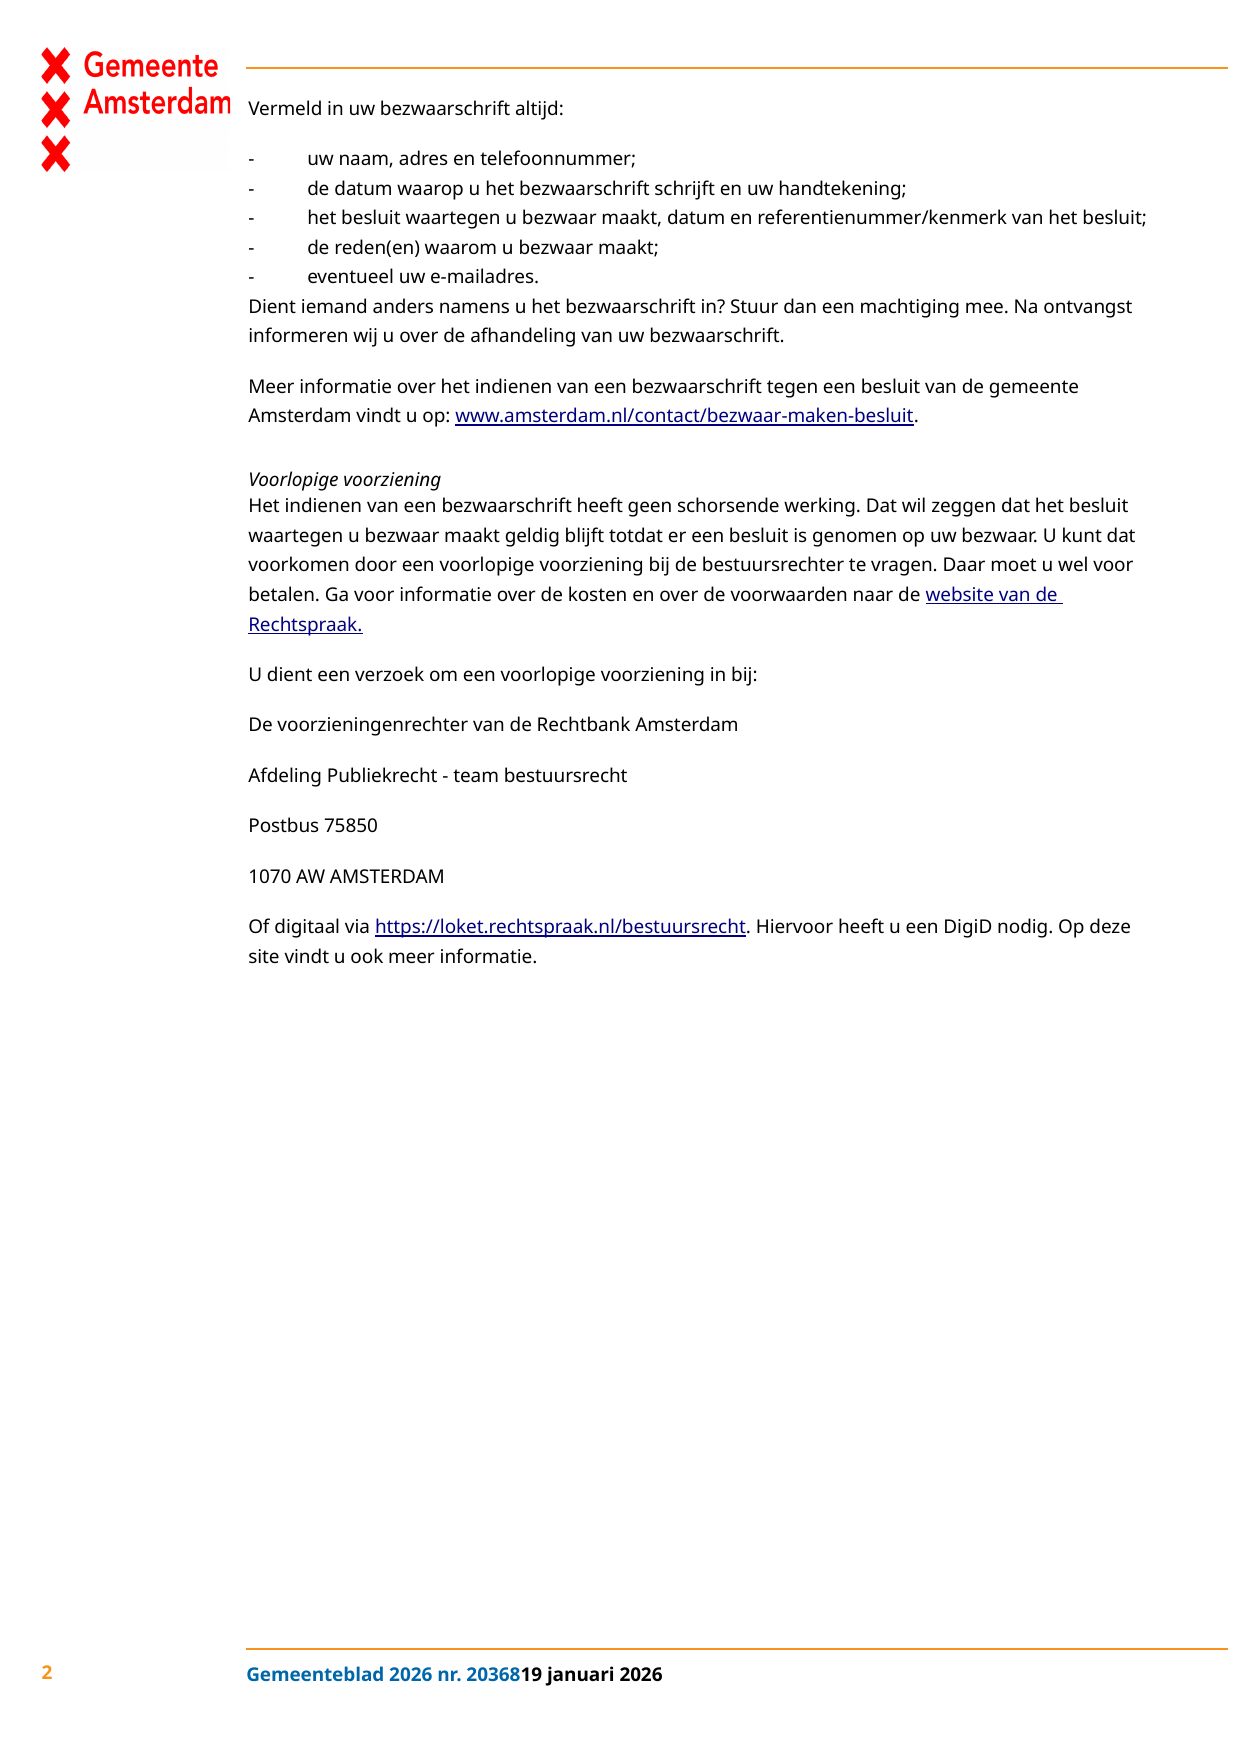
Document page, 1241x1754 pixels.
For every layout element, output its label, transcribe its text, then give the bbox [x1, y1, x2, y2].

list de datum waarop u het bezwaarschrift schrijft en uw handtekening; [248, 175, 1152, 201]
text Afdeling Publiekrecht - team bestuursrecht [248, 762, 1152, 788]
text Het indienen van een bezwaarschrift heeft geen schorsende werking. Dat wil zeggen dat het besluit waartegen u bezwaar maakt geldig blijft totdat er een besluit is genomen op uw bezwaar. U kunt dat voorkomen door een voorlopige voorziening bij de bestuursrechter te vragen. Daar moet u wel voor betalen. Ga voor informatie over de kosten en over de voorwaarden naar de website van de Rechtspraak. [248, 492, 1152, 636]
text Dient iemand anders namens u het bezwaarschrift in? Stuur dan een machtiging mee. Na ontvangst informeren wij u over de afhandeling van uw bezwaarschrift. [248, 293, 1152, 348]
text De voorzieningenrechter van de Rechtbank Amsterdam [248, 712, 1152, 737]
text 1070 AW AMSTERDAM [248, 863, 1152, 888]
list uw naam, adres en telefoonnummer; [248, 145, 1152, 171]
text U dient een verzoek om een voorlopige voorziening in bij: [248, 661, 1152, 687]
text Postbus 75850 [248, 812, 1152, 838]
list het besluit waartegen u bezwaar maakt, datum en referentienummer/kenmerk van het besluit; [248, 204, 1152, 230]
text Meer informatie over het indienen van een bezwaarschrift tegen een besluit van de gemeente Amsterdam vindt u op: www.amsterdam.nl/contact/bezwaar-maken-besluit. [248, 373, 1152, 428]
text Vermeld in uw bezwaarschrift altijd: [248, 95, 1152, 121]
text Voorlopige voorziening [248, 467, 1152, 492]
text Of digitaal via https://loket.rechtspraak.nl/bestuursrecht. Hiervoor heeft u een DigiD nodig. Op deze site vindt u ook meer informatie. [248, 913, 1152, 968]
list eventueel uw e-mailadres. [248, 263, 1152, 289]
picture [41, 47, 231, 172]
list de reden(en) waarom u bezwaar maakt; [248, 234, 1152, 260]
